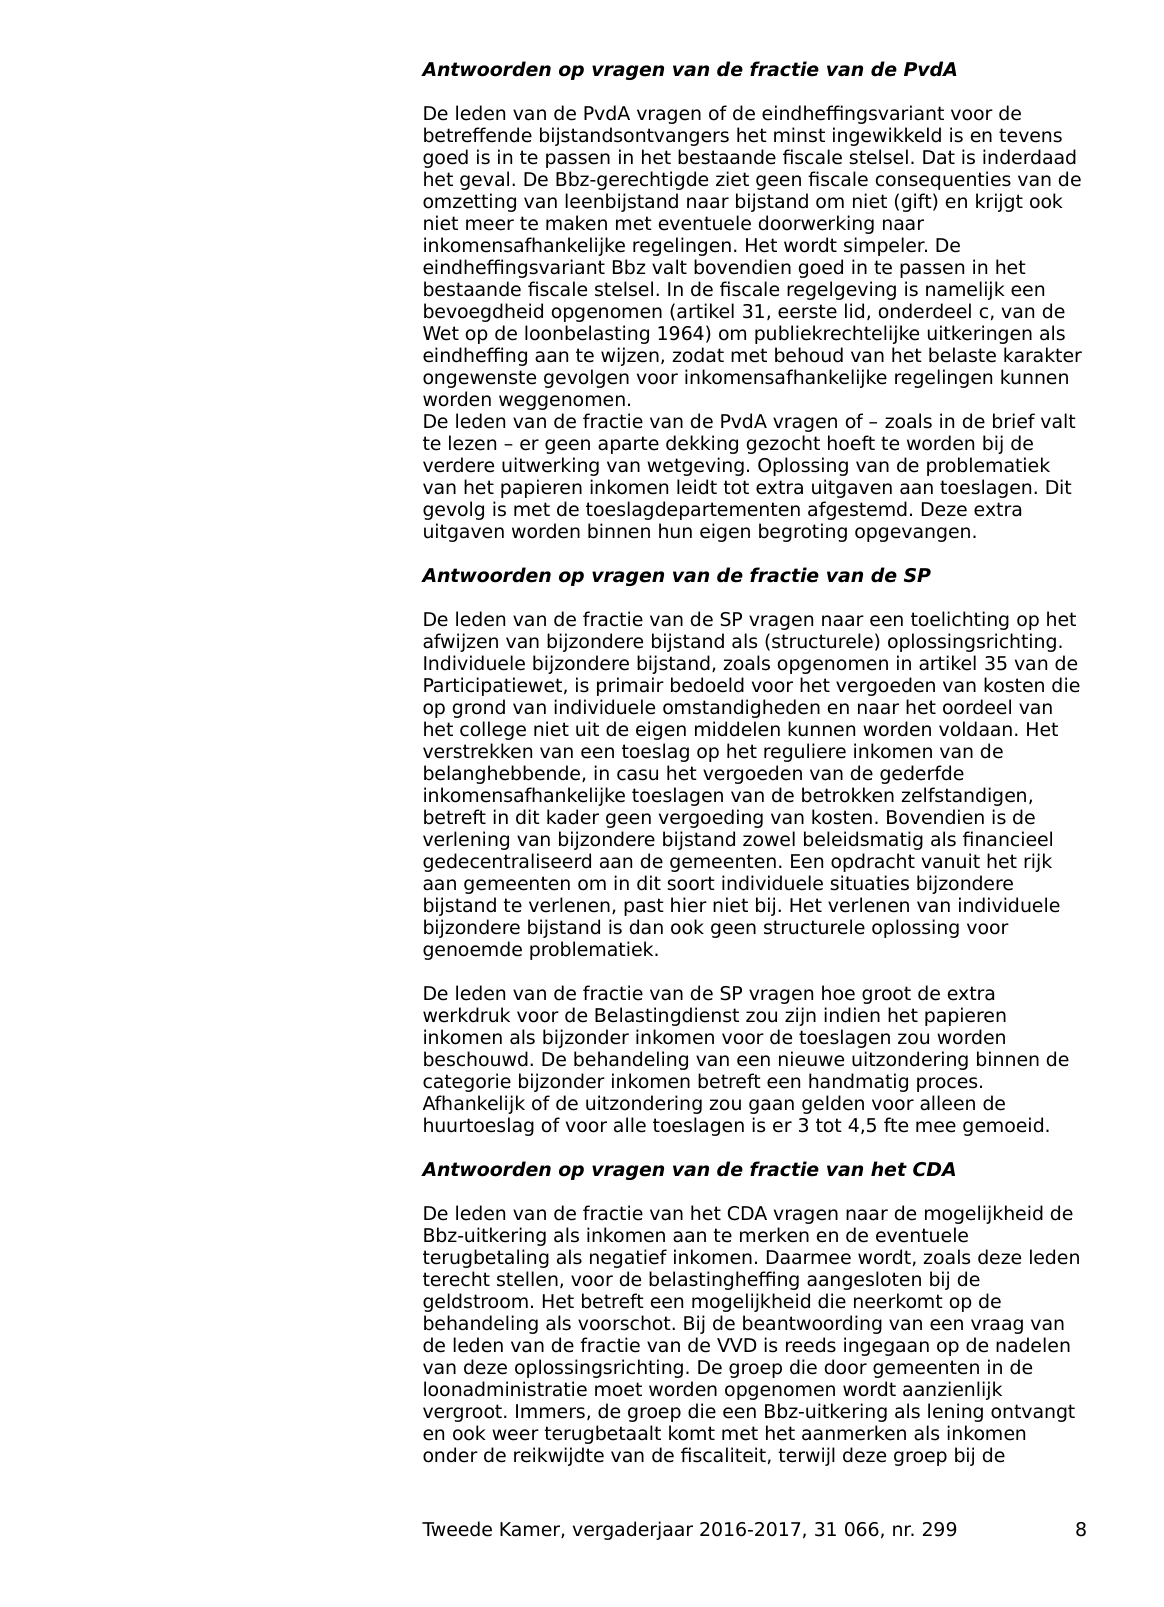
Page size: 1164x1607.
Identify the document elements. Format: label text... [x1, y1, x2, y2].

text De leden van de fractie van de PvdA vragen of – zoals in de brief valt te lezen – er geen aparte dekking gezocht hoeft te worden bij de verdere uitwerking van wetgeving. Oplossing van de problematiek van het papieren inkomen leidt tot extra uitgaven aan toeslagen. Dit gevolg is met de toeslagdepartementen afgestemd. Deze extra uitgaven worden binnen hun eigen begroting opgevangen. [422, 411, 1087, 543]
text De leden van de fractie van de SP vragen hoe groot de extra werkdruk voor de Belastingdienst zou zijn indien het papieren inkomen als bijzonder inkomen voor de toeslagen zou worden beschouwd. De behandeling van een nieuwe uitzondering binnen de categorie bijzonder inkomen betreft een handmatig proces. Afhankelijk of de uitzondering zou gaan gelden voor alleen de huurtoeslag of voor alle toeslagen is er 3 tot 4,5 fte mee gemoeid. [422, 983, 1087, 1137]
subtitle Antwoorden op vragen van de fractie van de SP [422, 565, 1087, 587]
subtitle Antwoorden op vragen van de fractie van de PvdA [422, 59, 1087, 81]
text De leden van de fractie van de SP vragen naar een toelichting op het afwijzen van bijzondere bijstand als (structurele) oplossingsrichting. Individuele bijzondere bijstand, zoals opgenomen in artikel 35 van de Participatiewet, is primair bedoeld voor het vergoeden van kosten die op grond van individuele omstandigheden en naar het oordeel van het college niet uit de eigen middelen kunnen worden voldaan. Het verstrekken van een toeslag op het reguliere inkomen van de belanghebbende, in casu het vergoeden van de gederfde inkomensafhankelijke toeslagen van de betrokken zelfstandigen, betreft in dit kader geen vergoeding van kosten. Bovendien is de verlening van bijzondere bijstand zowel beleidsmatig als financieel gedecentraliseerd aan de gemeenten. Een opdracht vanuit het rijk aan gemeenten om in dit soort individuele situaties bijzondere bijstand te verlenen, past hier niet bij. Het verlenen van individuele bijzondere bijstand is dan ook geen structurele oplossing voor genoemde problematiek. [422, 609, 1087, 961]
text De leden van de PvdA vragen of de eindheffingsvariant voor de betreffende bijstandsontvangers het minst ingewikkeld is en tevens goed is in te passen in het bestaande fiscale stelsel. Dat is inderdaad het geval. De Bbz-gerechtigde ziet geen fiscale consequenties van de omzetting van leenbijstand naar bijstand om niet (gift) en krijgt ook niet meer te maken met eventuele doorwerking naar inkomensafhankelijke regelingen. Het wordt simpeler. De eindheffingsvariant Bbz valt bovendien goed in te passen in het bestaande fiscale stelsel. In de fiscale regelgeving is namelijk een bevoegdheid opgenomen (artikel 31, eerste lid, onderdeel c, van de Wet op de loonbelasting 1964) om publiekrechtelijke uitkeringen als eindheffing aan te wijzen, zodat met behoud van het belaste karakter ongewenste gevolgen voor inkomensafhankelijke regelingen kunnen worden weggenomen. [422, 103, 1087, 411]
subtitle Antwoorden op vragen van de fractie van het CDA [422, 1159, 1087, 1181]
text De leden van de fractie van het CDA vragen naar de mogelijkheid de Bbz-uitkering als inkomen aan te merken en de eventuele terugbetaling als negatief inkomen. Daarmee wordt, zoals deze leden terecht stellen, voor de belastingheffing aangesloten bij de geldstroom. Het betreft een mogelijkheid die neerkomt op de behandeling als voorschot. Bij de beantwoording van een vraag van de leden van de fractie van de VVD is reeds ingegaan op de nadelen van deze oplossingsrichting. De groep die door gemeenten in de loonadministratie moet worden opgenomen wordt aanzienlijk vergroot. Immers, de groep die een Bbz-uitkering als lening ontvangt en ook weer terugbetaalt komt met het aanmerken als inkomen onder de reikwijdte van de fiscaliteit, terwijl deze groep bij de [422, 1203, 1087, 1467]
